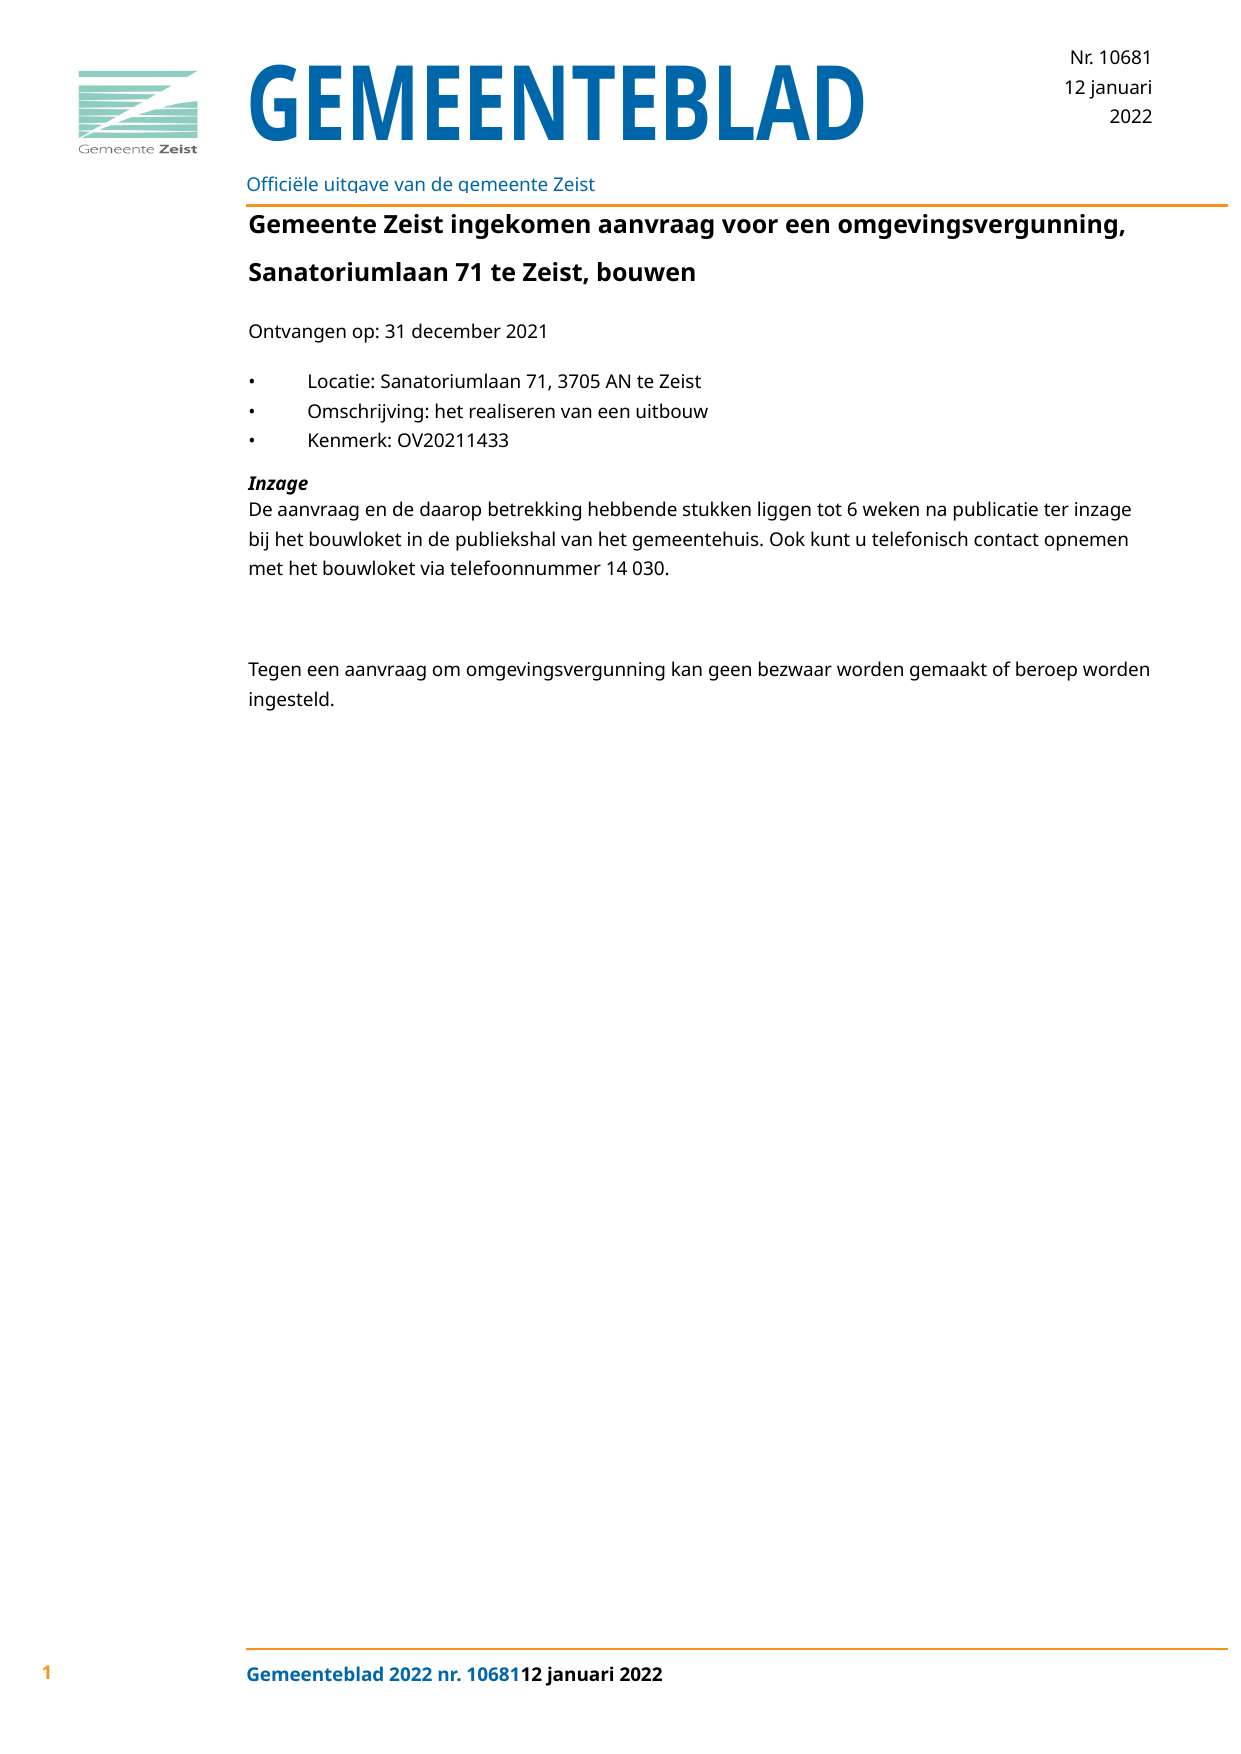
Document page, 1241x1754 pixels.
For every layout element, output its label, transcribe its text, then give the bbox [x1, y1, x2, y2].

list Omschrijving: het realiseren van een uitbouw [248, 398, 1152, 424]
text Tegen een aanvraag om omgevingsvergunning kan geen bezwaar worden gemaakt of beroep worden ingesteld. [248, 656, 1152, 712]
text Inzage [248, 471, 1152, 496]
picture [41, 47, 231, 172]
list Locatie: Sanatoriumlaan 71, 3705 AN te Zeist [248, 368, 1152, 394]
text Ontvangen op: 31 december 2021 [248, 318, 1152, 344]
text De aanvraag en de daarop betrekking hebbende stukken liggen tot 6 weken na publicatie ter inzage bij het bouwloket in de publiekshal van het gemeentehuis. Ook kunt u telefonisch contact opnemen met het bouwloket via telefoonnummer 14 030. [248, 496, 1152, 581]
list Kenmerk: OV20211433 [248, 427, 1152, 453]
text Gemeente Zeist ingekomen aanvraag voor een omgevingsvergunning, Sanatoriumlaan 71 te Zeist, bouwen [248, 207, 1152, 288]
